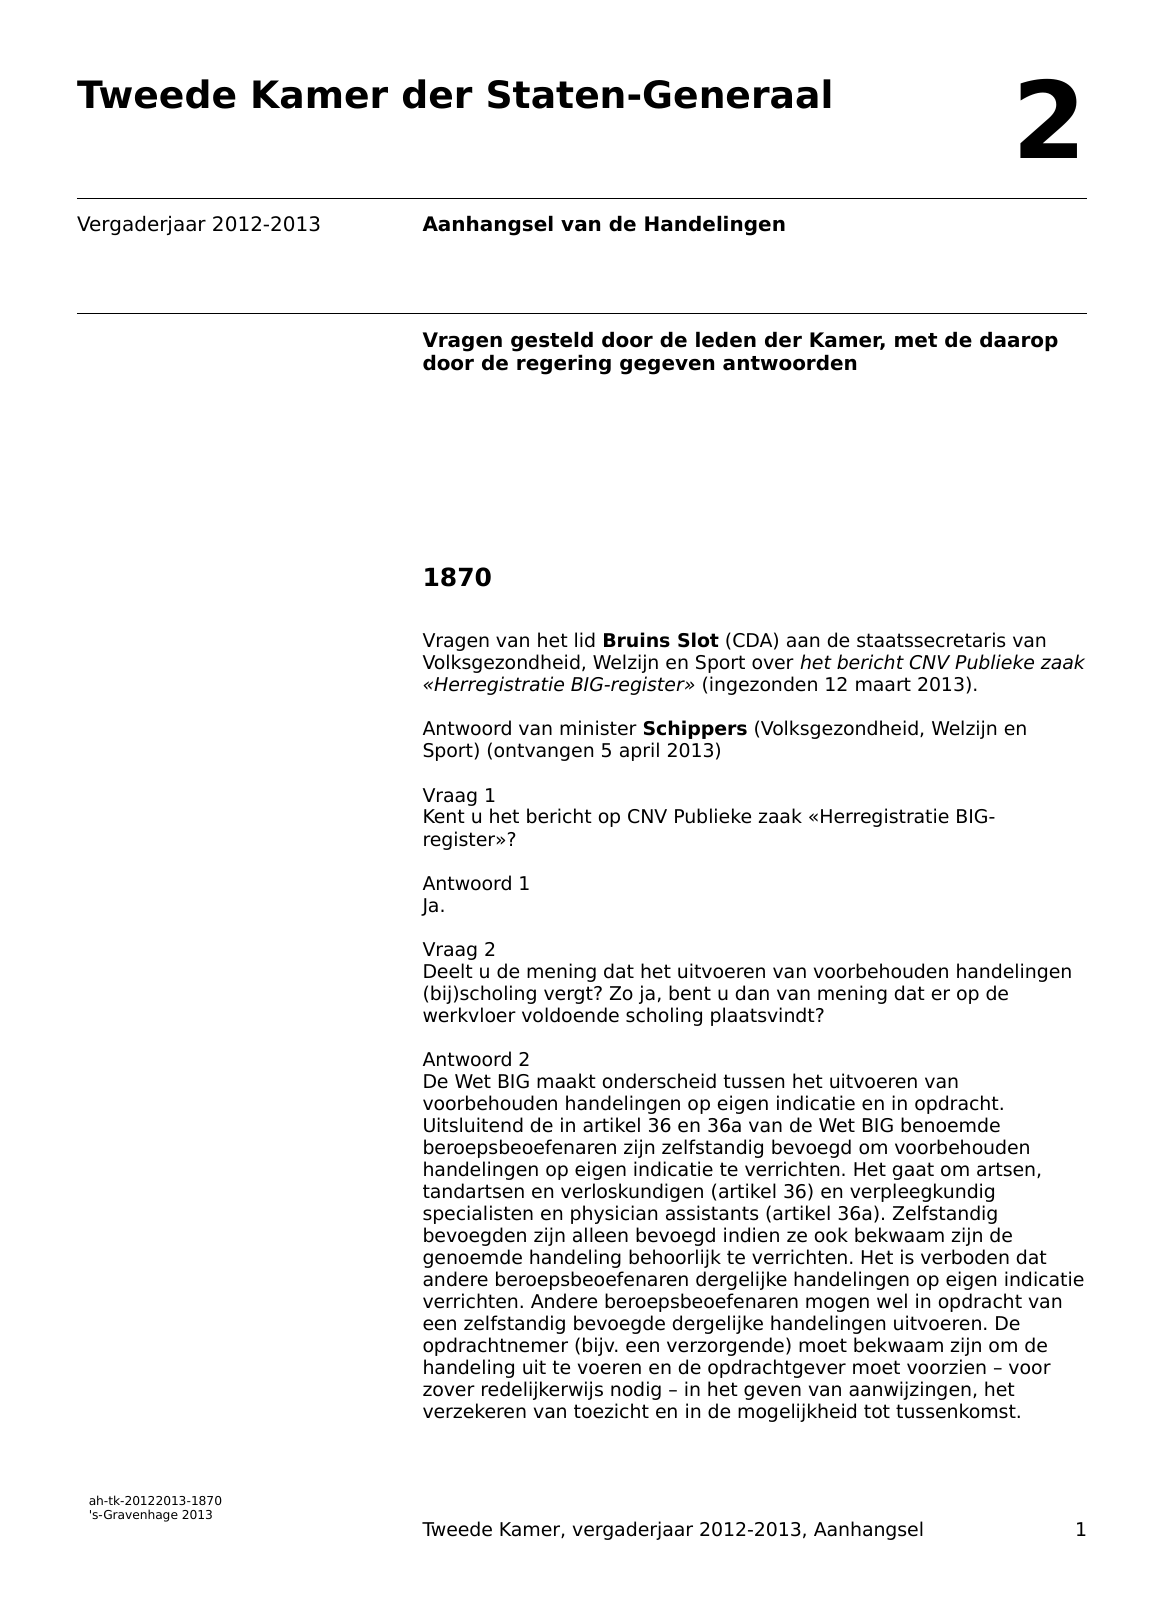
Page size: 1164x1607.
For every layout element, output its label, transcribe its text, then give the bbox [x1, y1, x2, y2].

text De Wet BIG maakt onderscheid tussen het uitvoeren van voorbehouden handelingen op eigen indicatie en in opdracht. Uitsluitend de in artikel 36 en 36a van de Wet BIG benoemde beroepsbeoefenaren zijn zelfstandig bevoegd om voorbehouden handelingen op eigen indicatie te verrichten. Het gaat om artsen, tandartsen en verloskundigen (artikel 36) en verpleegkundig specialisten en physician assistants (artikel 36a). Zelfstandig bevoegden zijn alleen bevoegd indien ze ook bekwaam zijn de genoemde handeling behoorlijk te verrichten. Het is verboden dat andere beroepsbeoefenaren dergelijke handelingen op eigen indicatie verrichten. Andere beroepsbeoefenaren mogen wel in opdracht van een zelfstandig bevoegde dergelijke handelingen uitvoeren. De opdrachtnemer (bijv. een verzorgende) moet bekwaam zijn om de handeling uit te voeren en de opdrachtgever moet voorzien – voor zover redelijkerwijs nodig – in het geven van aanwijzingen, het verzekeren van toezicht en in de mogelijkheid tot tussenkomst. [422, 1071, 1087, 1422]
text Antwoord 1 [422, 873, 1087, 894]
text Vraag 1 [422, 784, 1087, 806]
table_cell Vragen gesteld door de leden der Kamer, met de daarop door de regering gegeven antwoorden [422, 314, 1087, 375]
text Deelt u de mening dat het uitvoeren van voorbehouden handelingen (bij)scholing vergt? Zo ja, bent u dan van mening dat er op de werkvloer voldoende scholing plaatsvindt? [422, 961, 1087, 1027]
text 1870 [422, 563, 1087, 592]
text ah-tk-20122013-1870 [88, 1494, 323, 1508]
table_cell [77, 314, 422, 375]
text Kent u het bericht op CNV Publieke zaak «Herregistratie BIG- register»? [422, 806, 1087, 850]
table_cell Vergaderjaar 2012-2013 [77, 199, 422, 313]
text Vragen van het lid Bruins Slot (CDA) aan de staatssecretaris van Volksgezondheid, Welzijn en Sport over het bericht CNV Publieke zaak «Herregistratie BIG-register» (ingezonden 12 maart 2013). [422, 630, 1087, 696]
table_header 2 [886, 59, 1087, 198]
text Antwoord van minister Schippers (Volksgezondheid, Welzijn en Sport) (ontvangen 5 april 2013) [422, 718, 1087, 762]
table_cell Aanhangsel van de Handelingen [422, 199, 1087, 313]
table_header Tweede Kamer der Staten-Generaal [77, 59, 886, 198]
text 's-Gravenhage 2013 [88, 1508, 323, 1522]
text Ja. [422, 894, 1087, 917]
text Vraag 2 [422, 939, 1087, 961]
text Antwoord 2 [422, 1049, 1087, 1071]
